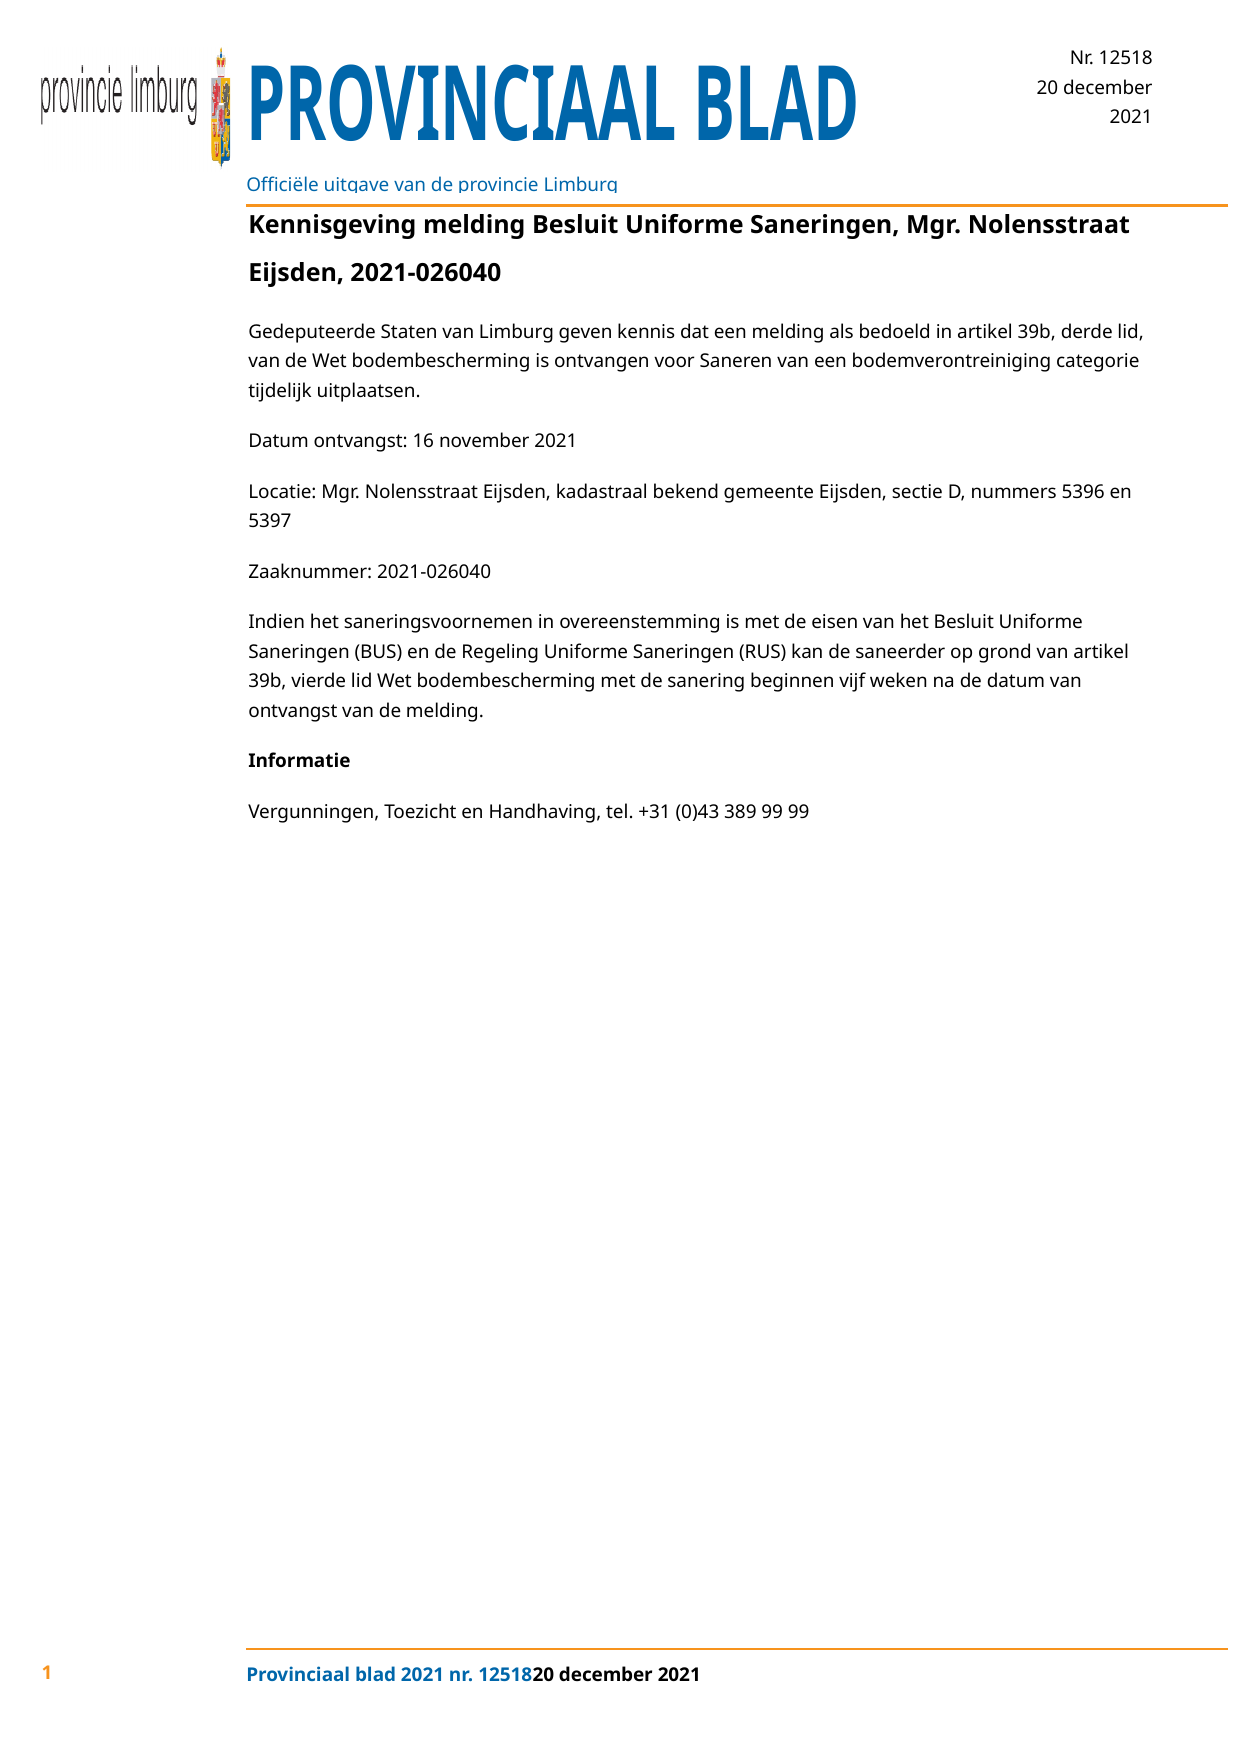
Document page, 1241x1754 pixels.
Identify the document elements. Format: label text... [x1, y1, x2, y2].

text Informatie [248, 747, 1152, 773]
text Kennisgeving melding Besluit Uniforme Saneringen, Mgr. Nolensstraat Eijsden, 2021-026040 [248, 207, 1152, 288]
text Gedeputeerde Staten van Limburg geven kennis dat een melding als bedoeld in artikel 39b, derde lid, van de Wet bodembescherming is ontvangen voor Saneren van een bodemverontreiniging categorie tijdelijk uitplaatsen. [248, 318, 1152, 403]
picture [41, 47, 231, 172]
text Indien het saneringsvoornemen in overeenstemming is met de eisen van het Besluit Uniforme Saneringen (BUS) en de Regeling Uniforme Saneringen (RUS) kan de saneerder op grond van artikel 39b, vierde lid Wet bodembescherming met de sanering beginnen vijf weken na de datum van ontvangst van de melding. [248, 608, 1152, 723]
text Vergunningen, Toezicht en Handhaving, tel. +31 (0)43 389 99 99 [248, 798, 1152, 824]
text Datum ontvangst: 16 november 2021 [248, 427, 1152, 453]
text Locatie: Mgr. Nolensstraat Eijsden, kadastraal bekend gemeente Eijsden, sectie D, nummers 5396 en 5397 [248, 478, 1152, 533]
text Zaaknummer: 2021-026040 [248, 558, 1152, 584]
